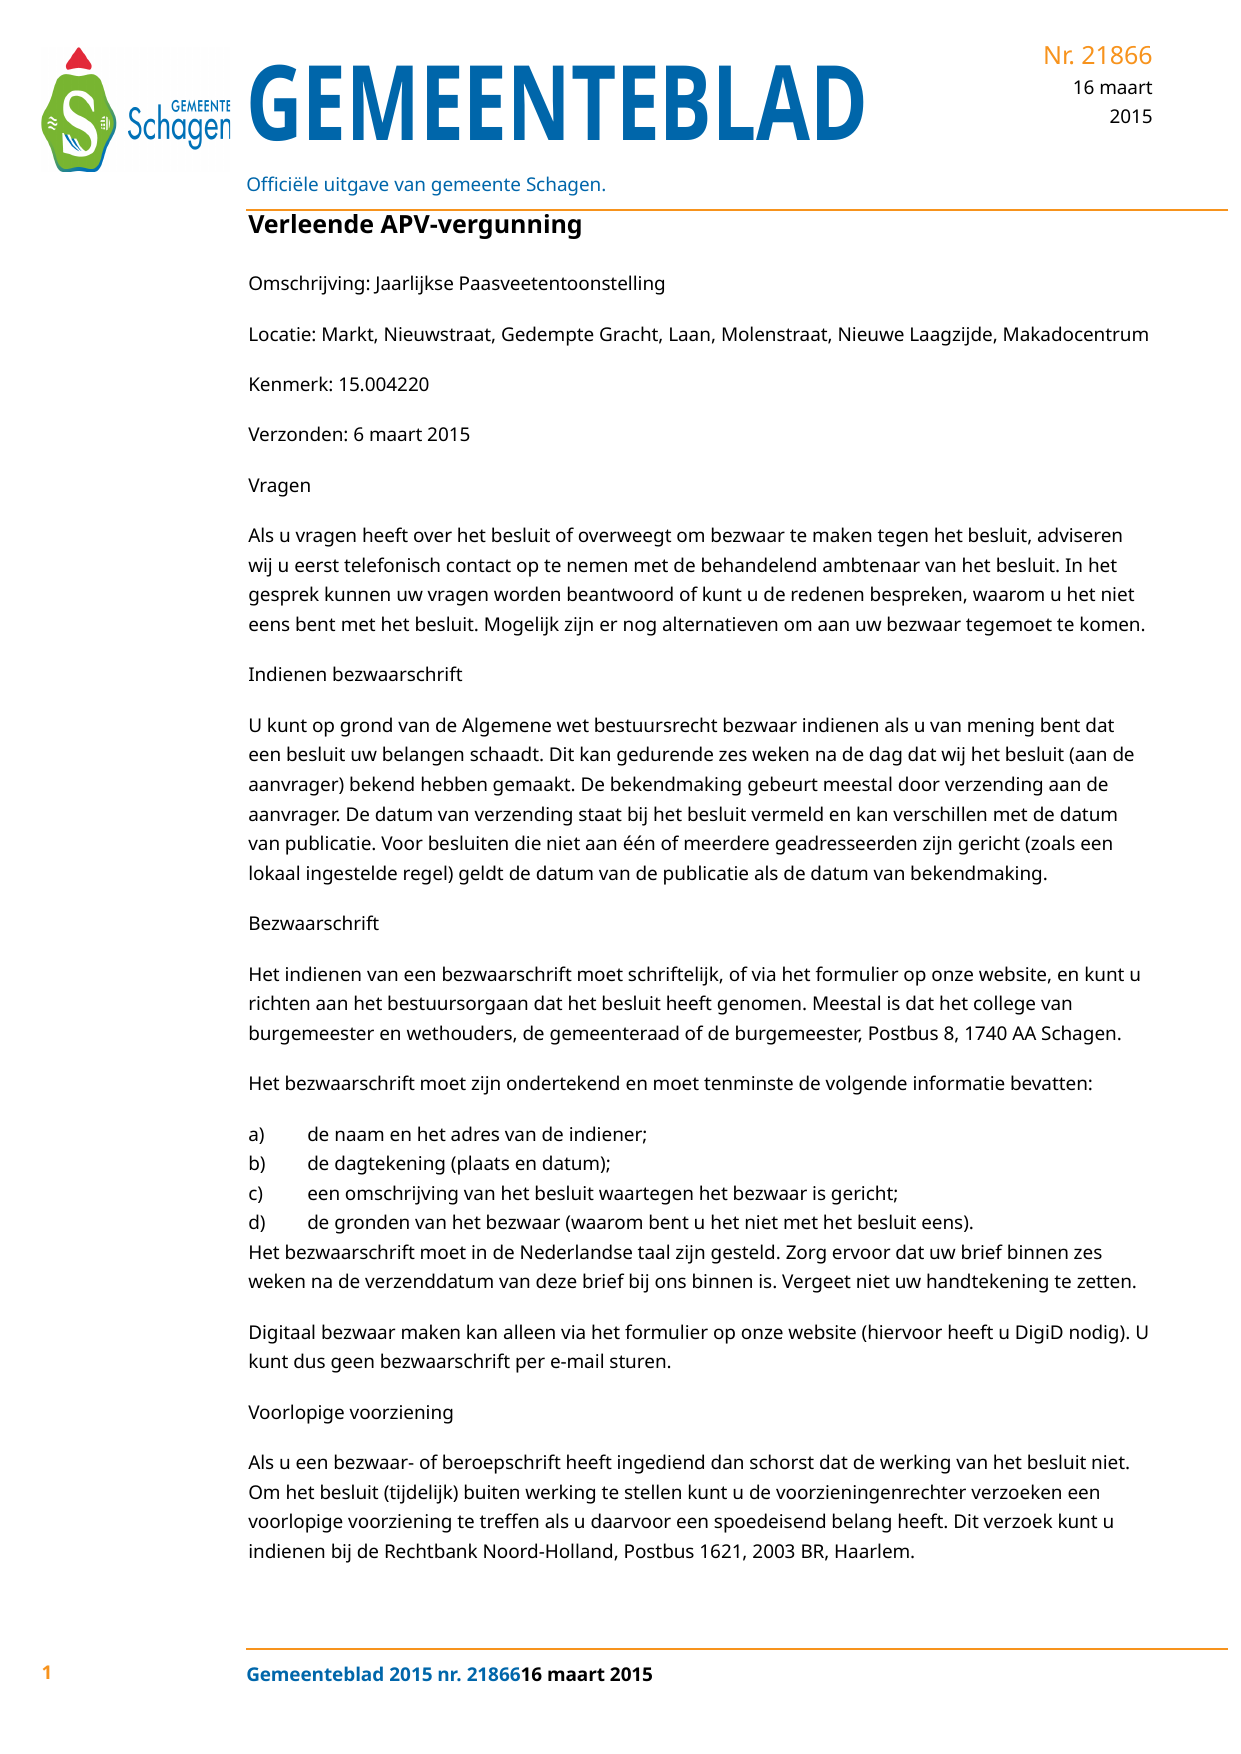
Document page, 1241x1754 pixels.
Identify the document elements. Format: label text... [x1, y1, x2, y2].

text Verleende APV-vergunning [248, 211, 1152, 241]
text Het bezwaarschrift moet zijn ondertekend en moet tenminste de volgende informatie bevatten: [248, 1070, 1152, 1096]
text Digitaal bezwaar maken kan alleen via het formulier op onze website (hiervoor heeft u DigiD nodig). U kunt dus geen bezwaarschrift per e-mail sturen. [248, 1319, 1152, 1374]
text Kenmerk: 15.004220 [248, 371, 1152, 397]
list de dagtekening (plaats en datum); [248, 1150, 1152, 1176]
text Locatie: Markt, Nieuwstraat, Gedempte Gracht, Laan, Molenstraat, Nieuwe Laagzijde, Makadocentrum [248, 321, 1152, 346]
text Bezwaarschrift [248, 910, 1152, 936]
text Vragen [248, 472, 1152, 498]
text Verzonden: 6 maart 2015 [248, 422, 1152, 447]
text Het bezwaarschrift moet in de Nederlandse taal zijn gesteld. Zorg ervoor dat uw brief binnen zes weken na de verzenddatum van deze brief bij ons binnen is. Vergeet niet uw handtekening te zetten. [248, 1239, 1152, 1294]
list een omschrijving van het besluit waartegen het bezwaar is gericht; [248, 1180, 1152, 1206]
text Voorlopige voorziening [248, 1399, 1152, 1425]
text Indienen bezwaarschrift [248, 662, 1152, 687]
text Omschrijving: Jaarlijkse Paasveetentoonstelling [248, 270, 1152, 296]
text Als u een bezwaar- of beroepschrift heeft ingediend dan schorst dat de werking van het besluit niet. Om het besluit (tijdelijk) buiten werking te stellen kunt u de voorzieningenrechter verzoeken een voorlopige voorziening te treffen als u daarvoor een spoedeisend belang heeft. Dit verzoek kunt u indienen bij de Rechtbank Noord-Holland, Postbus 1621, 2003 BR, Haarlem. [248, 1449, 1152, 1564]
text Als u vragen heeft over het besluit of overweegt om bezwaar te maken tegen het besluit, adviseren wij u eerst telefonisch contact op te nemen met de behandelend ambtenaar van het besluit. In het gesprek kunnen uw vragen worden beantwoord of kunt u de redenen bespreken, waarom u het niet eens bent met het besluit. Mogelijk zijn er nog alternatieven om aan uw bezwaar tegemoet te komen. [248, 522, 1152, 637]
picture [41, 47, 231, 172]
list de gronden van het bezwaar (waarom bent u het niet met het besluit eens). [248, 1209, 1152, 1235]
text U kunt op grond van de Algemene wet bestuursrecht bezwaar indienen als u van mening bent dat een besluit uw belangen schaadt. Dit kan gedurende zes weken na de dag dat wij het besluit (aan de aanvrager) bekend hebben gemaakt. De bekendmaking gebeurt meestal door verzending aan de aanvrager. De datum van verzending staat bij het besluit vermeld en kan verschillen met de datum van publicatie. Voor besluiten die niet aan één of meerdere geadresseerden zijn gericht (zoals een lokaal ingestelde regel) geldt de datum van de publicatie als de datum van bekendmaking. [248, 712, 1152, 886]
text Het indienen van een bezwaarschrift moet schriftelijk, of via het formulier op onze website, en kunt u richten aan het bestuursorgaan dat het besluit heeft genomen. Meestal is dat het college van burgemeester en wethouders, de gemeenteraad of de burgemeester, Postbus 8, 1740 AA Schagen. [248, 961, 1152, 1046]
list de naam en het adres van de indiener; [248, 1121, 1152, 1146]
